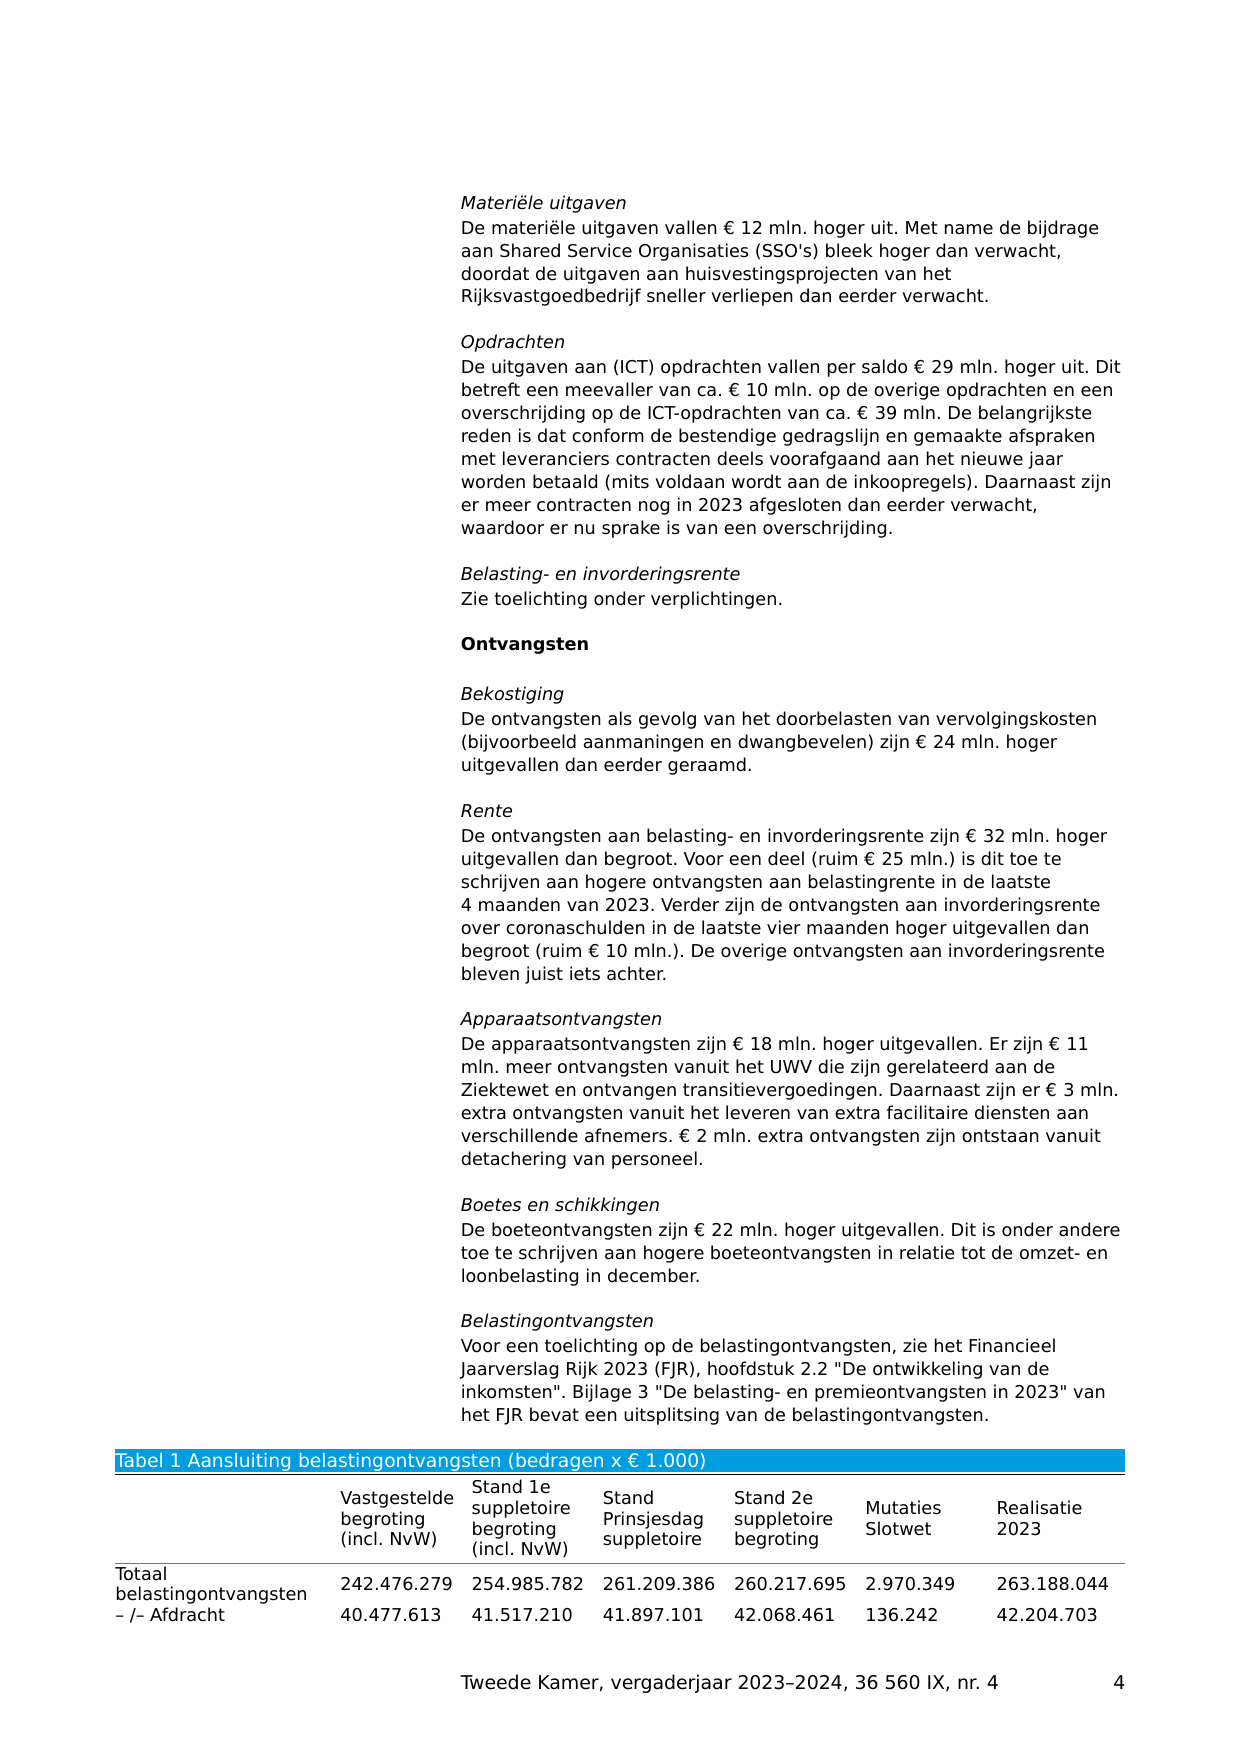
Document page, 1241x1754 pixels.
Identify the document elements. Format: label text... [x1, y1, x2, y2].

table_cell – /– Afdracht [115, 1605, 337, 1625]
table_cell Realisatie 2023 [994, 1475, 1125, 1563]
text Boetes en schikkingen [461, 1193, 1125, 1216]
text Voor een toelichting op de belastingontvangsten, zie het Financieel Jaarverslag Rijk 2023 (FJR), hoofdstuk 2.2 "De ontwikkeling van de inkomsten". Bijlage 3 "De belasting- en premieontvangsten in 2023" van het FJR bevat een uitsplitsing van de belastingontvangsten. [461, 1334, 1125, 1426]
text De ontvangsten als gevolg van het doorbelasten van vervolgingskosten (bijvoorbeeld aanmaningen en dwangbevelen) zijn € 24 mln. hoger uitgevallen dan eerder geraamd. [461, 707, 1125, 776]
text Materiële uitgaven [461, 191, 1125, 214]
table_cell 260.217.695 [731, 1564, 862, 1605]
text De ontvangsten aan belasting- en invorderingsrente zijn € 32 mln. hoger uitgevallen dan begroot. Voor een deel (ruim € 25 mln.) is dit toe te schrijven aan hogere ontvangsten aan belastingrente in de laatste 4 maanden van 2023. Verder zijn de ontvangsten aan invorderingsrente over coronaschulden in de laatste vier maanden hoger uitgevallen dan begroot (ruim € 10 mln.). De overige ontvangsten aan invorderingsrente bleven juist iets achter. [461, 824, 1125, 984]
text Bekostiging [461, 682, 1125, 705]
table_cell 41.517.210 [469, 1605, 600, 1625]
table_cell Stand 1e suppletoire begroting (incl. NvW) [469, 1475, 600, 1563]
table_cell Stand Prinsjesdag suppletoire [600, 1475, 731, 1563]
text Opdrachten [461, 330, 1125, 353]
text Zie toelichting onder verplichtingen. [461, 587, 1125, 609]
table_cell 42.068.461 [731, 1605, 862, 1625]
table_cell 242.476.279 [337, 1564, 468, 1605]
table_cell 2.970.349 [862, 1564, 993, 1605]
table_cell [115, 1475, 337, 1563]
table_cell 136.242 [862, 1605, 993, 1625]
text De uitgaven aan (ICT) opdrachten vallen per saldo € 29 mln. hoger uit. Dit betreft een meevaller van ca. € 10 mln. op de overige opdrachten en een overschrijding op de ICT-opdrachten van ca. € 39 mln. De belangrĳkste reden is dat conform de bestendige gedragslĳn en gemaakte afspraken met leveranciers contracten deels voorafgaand aan het nieuwe jaar worden betaald (mits voldaan wordt aan de inkoopregels). Daarnaast zijn er meer contracten nog in 2023 afgesloten dan eerder verwacht, waardoor er nu sprake is van een overschrĳding. [461, 355, 1125, 539]
text De boeteontvangsten zijn € 22 mln. hoger uitgevallen. Dit is onder andere toe te schrijven aan hogere boeteontvangsten in relatie tot de omzet- en loonbelasting in december. [461, 1218, 1125, 1287]
text De materiële uitgaven vallen € 12 mln. hoger uit. Met name de bijdrage aan Shared Service Organisaties (SSO's) bleek hoger dan verwacht, doordat de uitgaven aan huisvestingsprojecten van het Rijksvastgoedbedrijf sneller verliepen dan eerder verwacht. [461, 216, 1125, 307]
table_cell Vastgestelde begroting (incl. NvW) [337, 1475, 468, 1563]
table_cell 263.188.044 [994, 1564, 1125, 1605]
text De apparaatsontvangsten zijn € 18 mln. hoger uitgevallen. Er zijn € 11 mln. meer ontvangsten vanuit het UWV die zijn gerelateerd aan de Ziektewet en ontvangen transitievergoedingen. Daarnaast zijn er € 3 mln. extra ontvangsten vanuit het leveren van extra facilitaire diensten aan verschillende afnemers. € 2 mln. extra ontvangsten zijn ontstaan vanuit detachering van personeel. [461, 1032, 1125, 1170]
table_cell 254.985.782 [469, 1564, 600, 1605]
table_cell 40.477.613 [337, 1605, 468, 1625]
text Ontvangsten [461, 632, 1125, 655]
table_cell Totaal belastingontvangsten [115, 1564, 337, 1605]
text Apparaatsontvangsten [461, 1007, 1125, 1030]
text Rente [461, 799, 1125, 822]
text Belasting- en invorderingsrente [461, 562, 1125, 584]
table_cell Mutaties Slotwet [862, 1475, 993, 1563]
table_cell 261.209.386 [600, 1564, 731, 1605]
table_cell 41.897.101 [600, 1605, 731, 1625]
table_cell Stand 2e suppletoire begroting [731, 1475, 862, 1563]
table_cell 42.204.703 [994, 1605, 1125, 1625]
text Belastingontvangsten [461, 1309, 1125, 1332]
